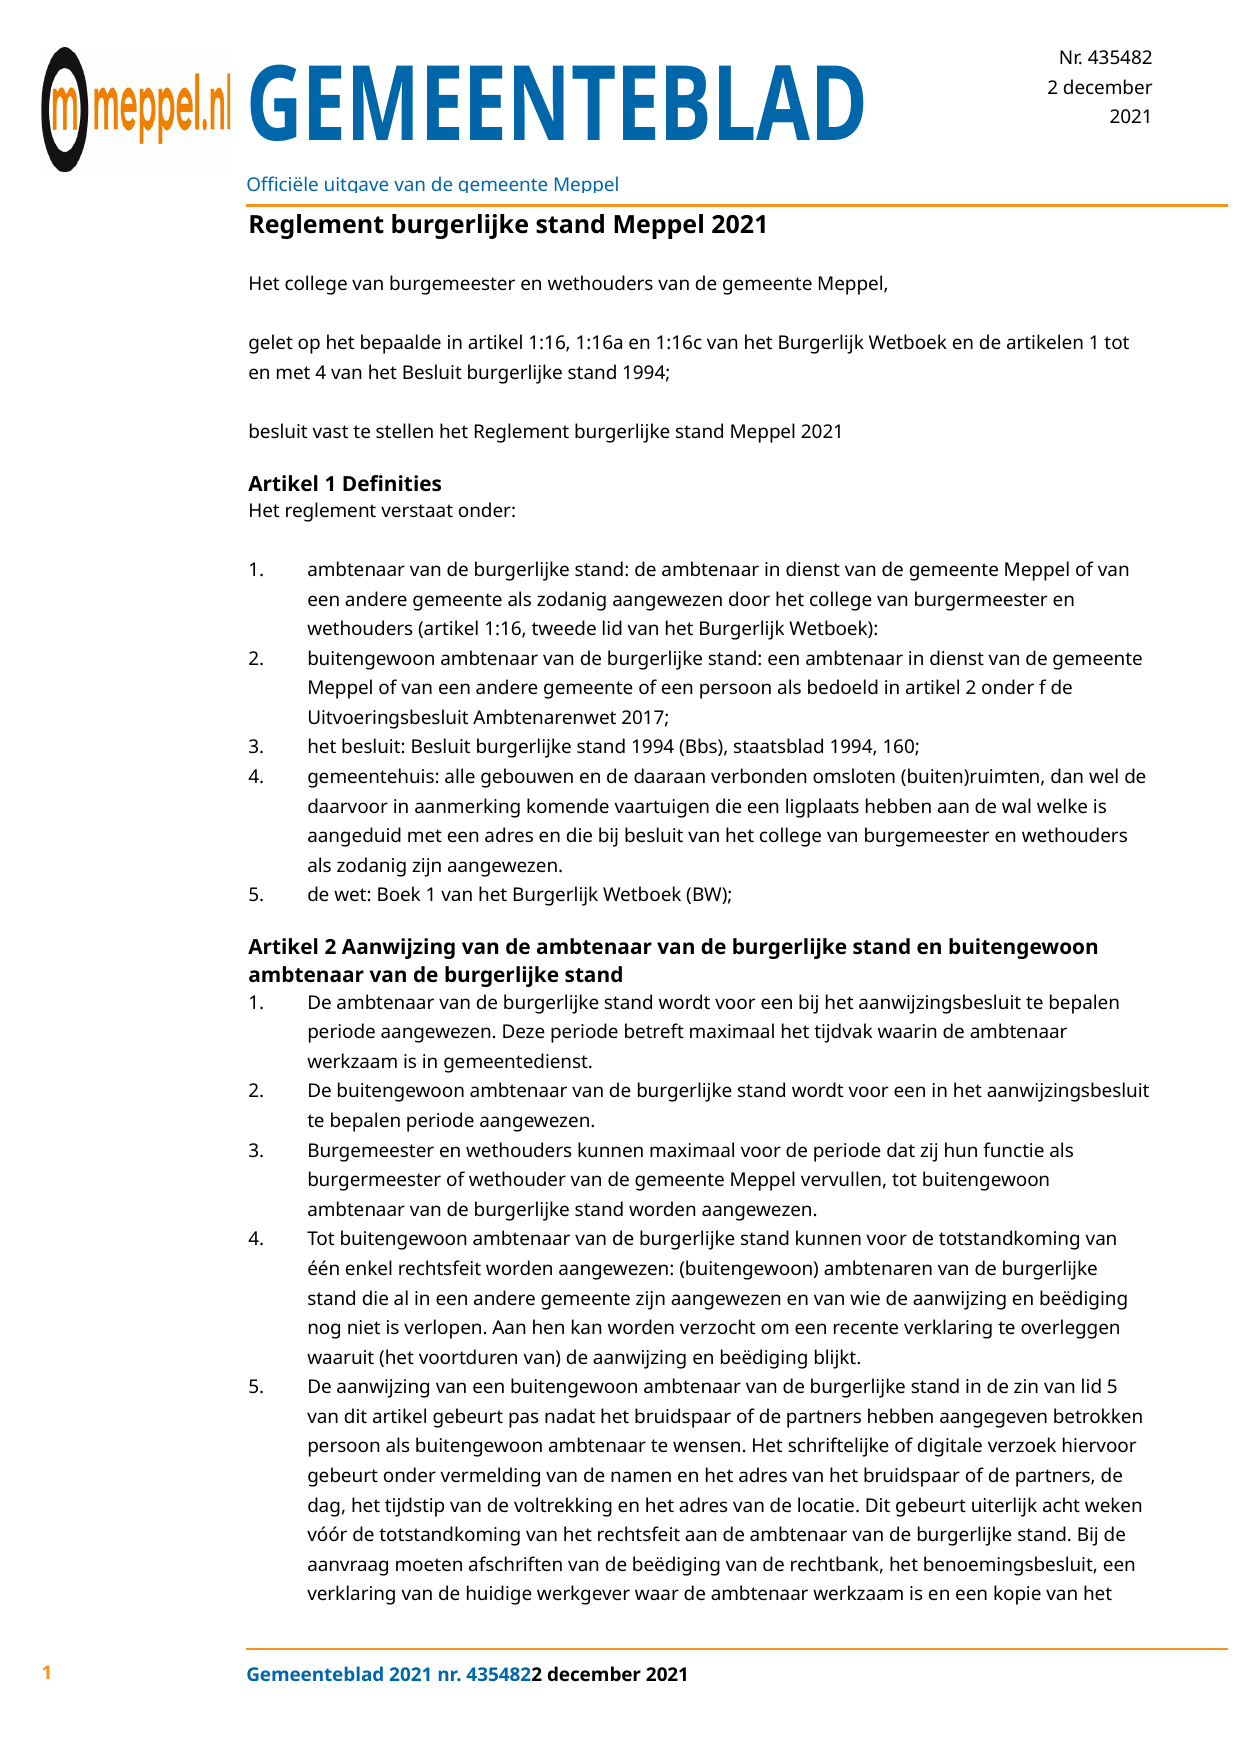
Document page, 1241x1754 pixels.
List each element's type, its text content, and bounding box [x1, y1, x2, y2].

list de wet: Boek 1 van het Burgerlijk Wetboek (BW); [248, 882, 1152, 907]
text Artikel 2 Aanwijzing van de ambtenaar van de burgerlijke stand en buitengewoon ambtenaar van de burgerlijke stand [248, 932, 1152, 989]
list Tot buitengewoon ambtenaar van de burgerlijke stand kunnen voor de totstandkoming van één enkel rechtsfeit worden aangewezen: (buitengewoon) ambtenaren van de burgerlijke stand die al in een andere gemeente zijn aangewezen en van wie de aanwijzing en beëdiging nog niet is verlopen. Aan hen kan worden verzocht om een recente verklaring te overleggen waaruit (het voortduren van) de aanwijzing en beëdiging blijkt. [248, 1226, 1152, 1370]
text Artikel 1 Definities [248, 469, 1152, 497]
picture [41, 47, 231, 172]
list De buitengewoon ambtenaar van de burgerlijke stand wordt voor een in het aanwijzingsbesluit te bepalen periode aangewezen. [248, 1078, 1152, 1133]
text Het reglement verstaat onder: [248, 497, 1152, 523]
list De aanwijzing van een buitengewoon ambtenaar van de burgerlijke stand in de zin van lid 5 van dit artikel gebeurt pas nadat het bruidspaar of de partners hebben aangegeven betrokken persoon als buitengewoon ambtenaar te wensen. Het schriftelijke of digitale verzoek hiervoor gebeurt onder vermelding van de namen en het adres van het bruidspaar of de partners, de dag, het tijdstip van de voltrekking en het adres van de locatie. Dit gebeurt uiterlijk acht weken vóór de totstandkoming van het rechtsfeit aan de ambtenaar van de burgerlijke stand. Bij de aanvraag moeten afschriften van de beëdiging van de rechtbank, het benoemingsbesluit, een verklaring van de huidige werkgever waar de ambtenaar werkzaam is en een kopie van het [248, 1373, 1152, 1606]
text Reglement burgerlijke stand Meppel 2021 [248, 207, 1152, 241]
text Het college van burgemeester en wethouders van de gemeente Meppel, [248, 270, 1152, 296]
list Burgemeester en wethouders kunnen maximaal voor de periode dat zij hun functie als burgermeester of wethouder van de gemeente Meppel vervullen, tot buitengewoon ambtenaar van de burgerlijke stand worden aangewezen. [248, 1137, 1152, 1222]
list ambtenaar van de burgerlijke stand: de ambtenaar in dienst van de gemeente Meppel of van een andere gemeente als zodanig aangewezen door het college van burgermeester en wethouders (artikel 1:16, tweede lid van het Burgerlijk Wetboek): [248, 556, 1152, 641]
list buitengewoon ambtenaar van de burgerlijke stand: een ambtenaar in dienst van de gemeente Meppel of van een andere gemeente of een persoon als bedoeld in artikel 2 onder f de Uitvoeringsbesluit Ambtenarenwet 2017; [248, 645, 1152, 730]
text gelet op het bepaalde in artikel 1:16, 1:16a en 1:16c van het Burgerlijk Wetboek en de artikelen 1 tot en met 4 van het Besluit burgerlijke stand 1994; [248, 329, 1152, 385]
list het besluit: Besluit burgerlijke stand 1994 (Bbs), staatsblad 1994, 160; [248, 734, 1152, 759]
list De ambtenaar van de burgerlijke stand wordt voor een bij het aanwijzingsbesluit te bepalen periode aangewezen. Deze periode betreft maximaal het tijdvak waarin de ambtenaar werkzaam is in gemeentedienst. [248, 989, 1152, 1074]
text besluit vast te stellen het Reglement burgerlijke stand Meppel 2021 [248, 418, 1152, 444]
list gemeentehuis: alle gebouwen en de daaraan verbonden omsloten (buiten)ruimten, dan wel de daarvoor in aanmerking komende vaartuigen die een ligplaats hebben aan de wal welke is aangeduid met een adres en die bij besluit van het college van burgemeester en wethouders als zodanig zijn aangewezen. [248, 763, 1152, 878]
